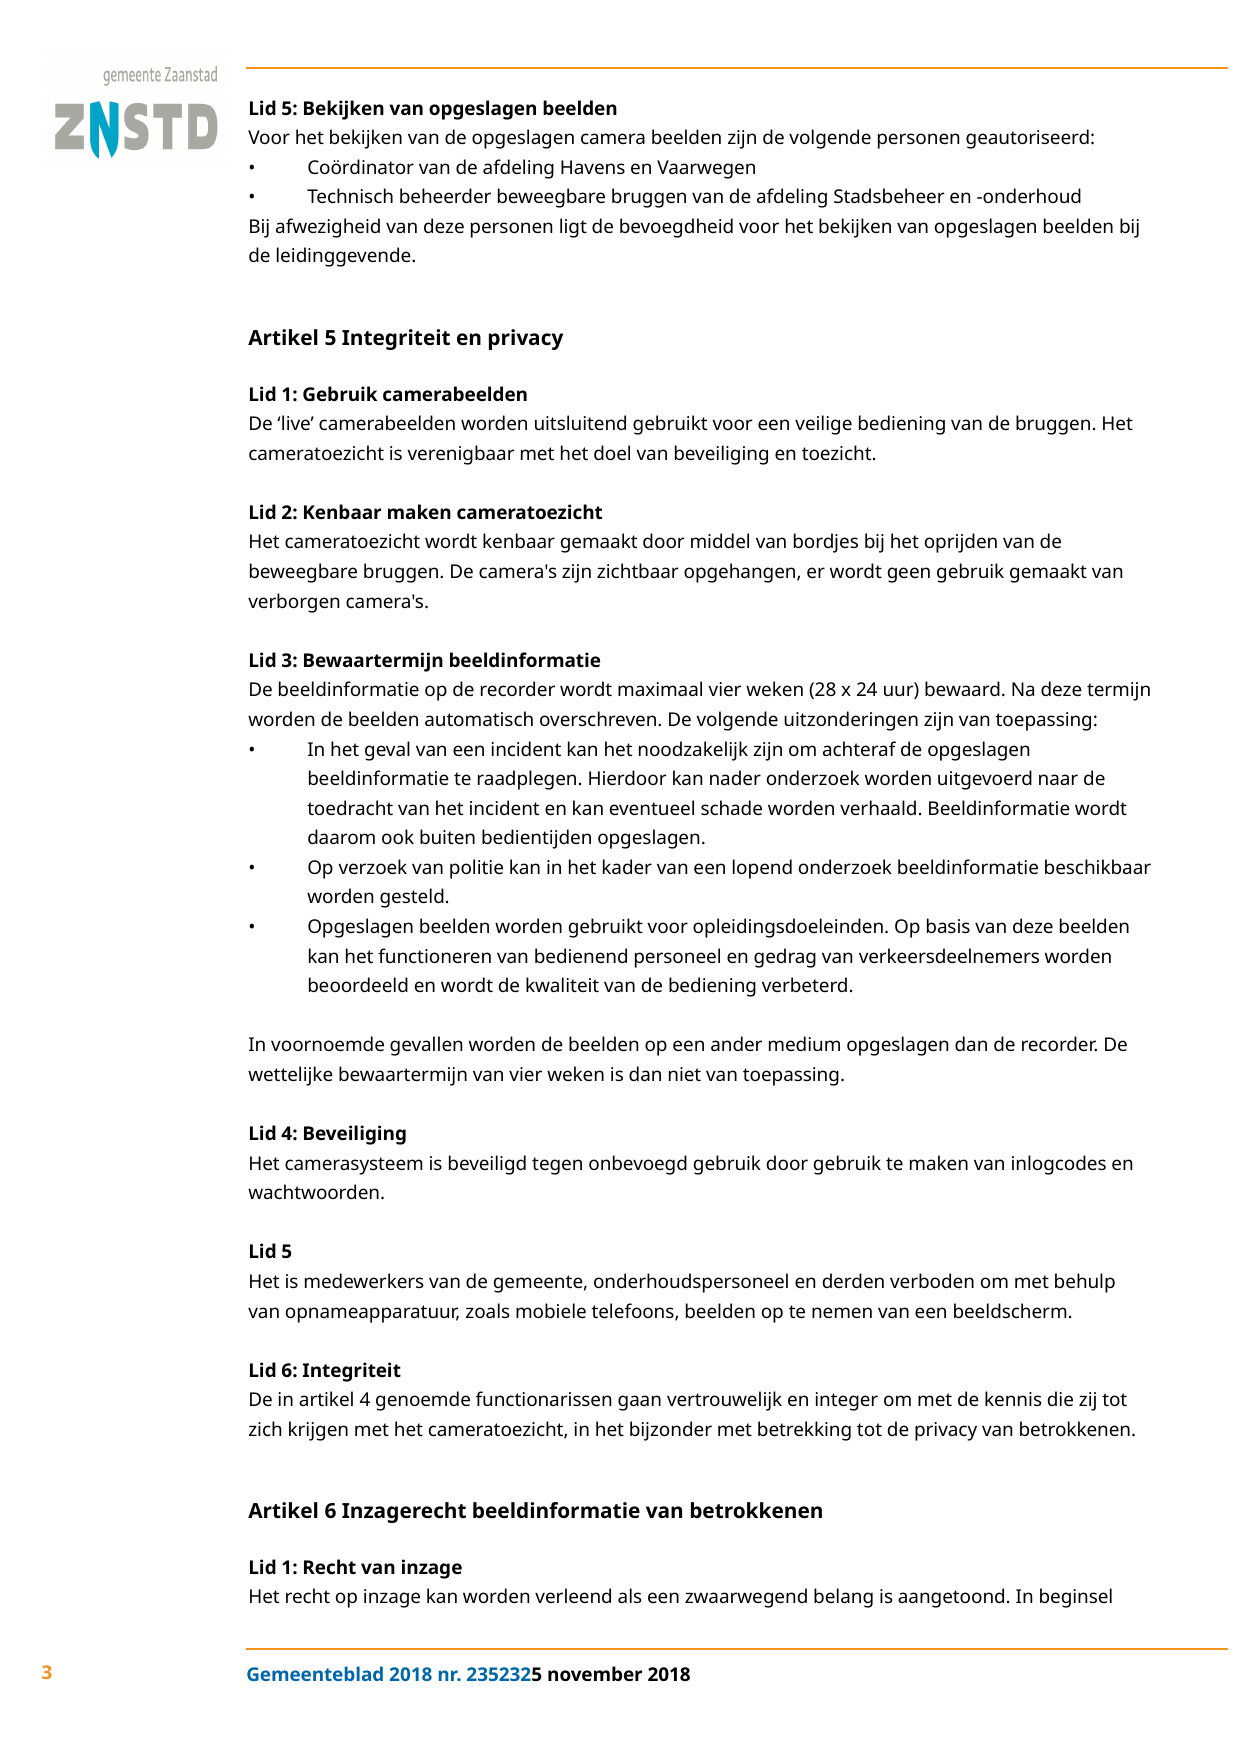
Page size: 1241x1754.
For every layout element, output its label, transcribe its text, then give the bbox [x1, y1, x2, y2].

text Lid 2: Kenbaar maken cameratoezicht [248, 499, 1152, 525]
text Lid 1: Recht van inzage [248, 1554, 1152, 1580]
text Lid 4: Beveiliging [248, 1120, 1152, 1146]
picture [41, 47, 231, 172]
text Het is medewerkers van de gemeente, onderhoudspersoneel en derden verboden om met behulp van opnameapparatuur, zoals mobiele telefoons, beelden op te nemen van een beeldscherm. [248, 1268, 1152, 1323]
text De in artikel 4 genoemde functionarissen gaan vertrouwelijk en integer om met de kennis die zij tot zich krijgen met het cameratoezicht, in het bijzonder met betrekking tot de privacy van betrokkenen. [248, 1387, 1152, 1442]
text Artikel 6 Inzagerecht beeldinformatie van betrokkenen [248, 1496, 1152, 1524]
text Lid 1: Gebruik camerabeelden [248, 381, 1152, 406]
text Lid 5: Bekijken van opgeslagen beelden [248, 95, 1152, 121]
list Opgeslagen beelden worden gebruikt voor opleidingsdoeleinden. Op basis van deze beelden kan het functioneren van bedienend personeel en gedrag van verkeersdeelnemers worden beoordeeld en wordt de kwaliteit van de bediening verbeterd. [248, 913, 1152, 998]
text Het camerasysteem is beveiligd tegen onbevoegd gebruik door gebruik te maken van inlogcodes en wachtwoorden. [248, 1150, 1152, 1205]
text Voor het bekijken van de opgeslagen camera beelden zijn de volgende personen geautoriseerd: [248, 124, 1152, 150]
list Op verzoek van politie kan in het kader van een lopend onderzoek beeldinformatie beschikbaar worden gesteld. [248, 854, 1152, 909]
text Het cameratoezicht wordt kenbaar gemaakt door middel van bordjes bij het oprijden van de beweegbare bruggen. De camera's zijn zichtbaar opgehangen, er wordt geen gebruik gemaakt van verborgen camera's. [248, 529, 1152, 613]
text Het recht op inzage kan worden verleend als een zwaarwegend belang is aangetoond. In beginsel [248, 1584, 1152, 1609]
list Coördinator van de afdeling Havens en Vaarwegen [248, 154, 1152, 180]
text Lid 6: Integriteit [248, 1357, 1152, 1383]
text Artikel 5 Integriteit en privacy [248, 323, 1152, 351]
list In het geval van een incident kan het noodzakelijk zijn om achteraf de opgeslagen beeldinformatie te raadplegen. Hierdoor kan nader onderzoek worden uitgevoerd naar de toedracht van het incident en kan eventueel schade worden verhaald. Beeldinformatie wordt daarom ook buiten bedientijden opgeslagen. [248, 736, 1152, 850]
text De beeldinformatie op de recorder wordt maximaal vier weken (28 x 24 uur) bewaard. Na deze termijn worden de beelden automatisch overschreven. De volgende uitzonderingen zijn van toepassing: [248, 677, 1152, 732]
text Bij afwezigheid van deze personen ligt de bevoegdheid voor het bekijken van opgeslagen beelden bij de leidinggevende. [248, 213, 1152, 268]
text Lid 3: Bewaartermijn beeldinformatie [248, 647, 1152, 673]
text Lid 5 [248, 1239, 1152, 1264]
text De ‘live’ camerabeelden worden uitsluitend gebruikt voor een veilige bediening van de bruggen. Het cameratoezicht is verenigbaar met het doel van beveiliging en toezicht. [248, 410, 1152, 466]
text In voornoemde gevallen worden de beelden op een ander medium opgeslagen dan de recorder. De wettelijke bewaartermijn van vier weken is dan niet van toepassing. [248, 1032, 1152, 1087]
list Technisch beheerder beweegbare bruggen van de afdeling Stadsbeheer en -onderhoud [248, 183, 1152, 209]
